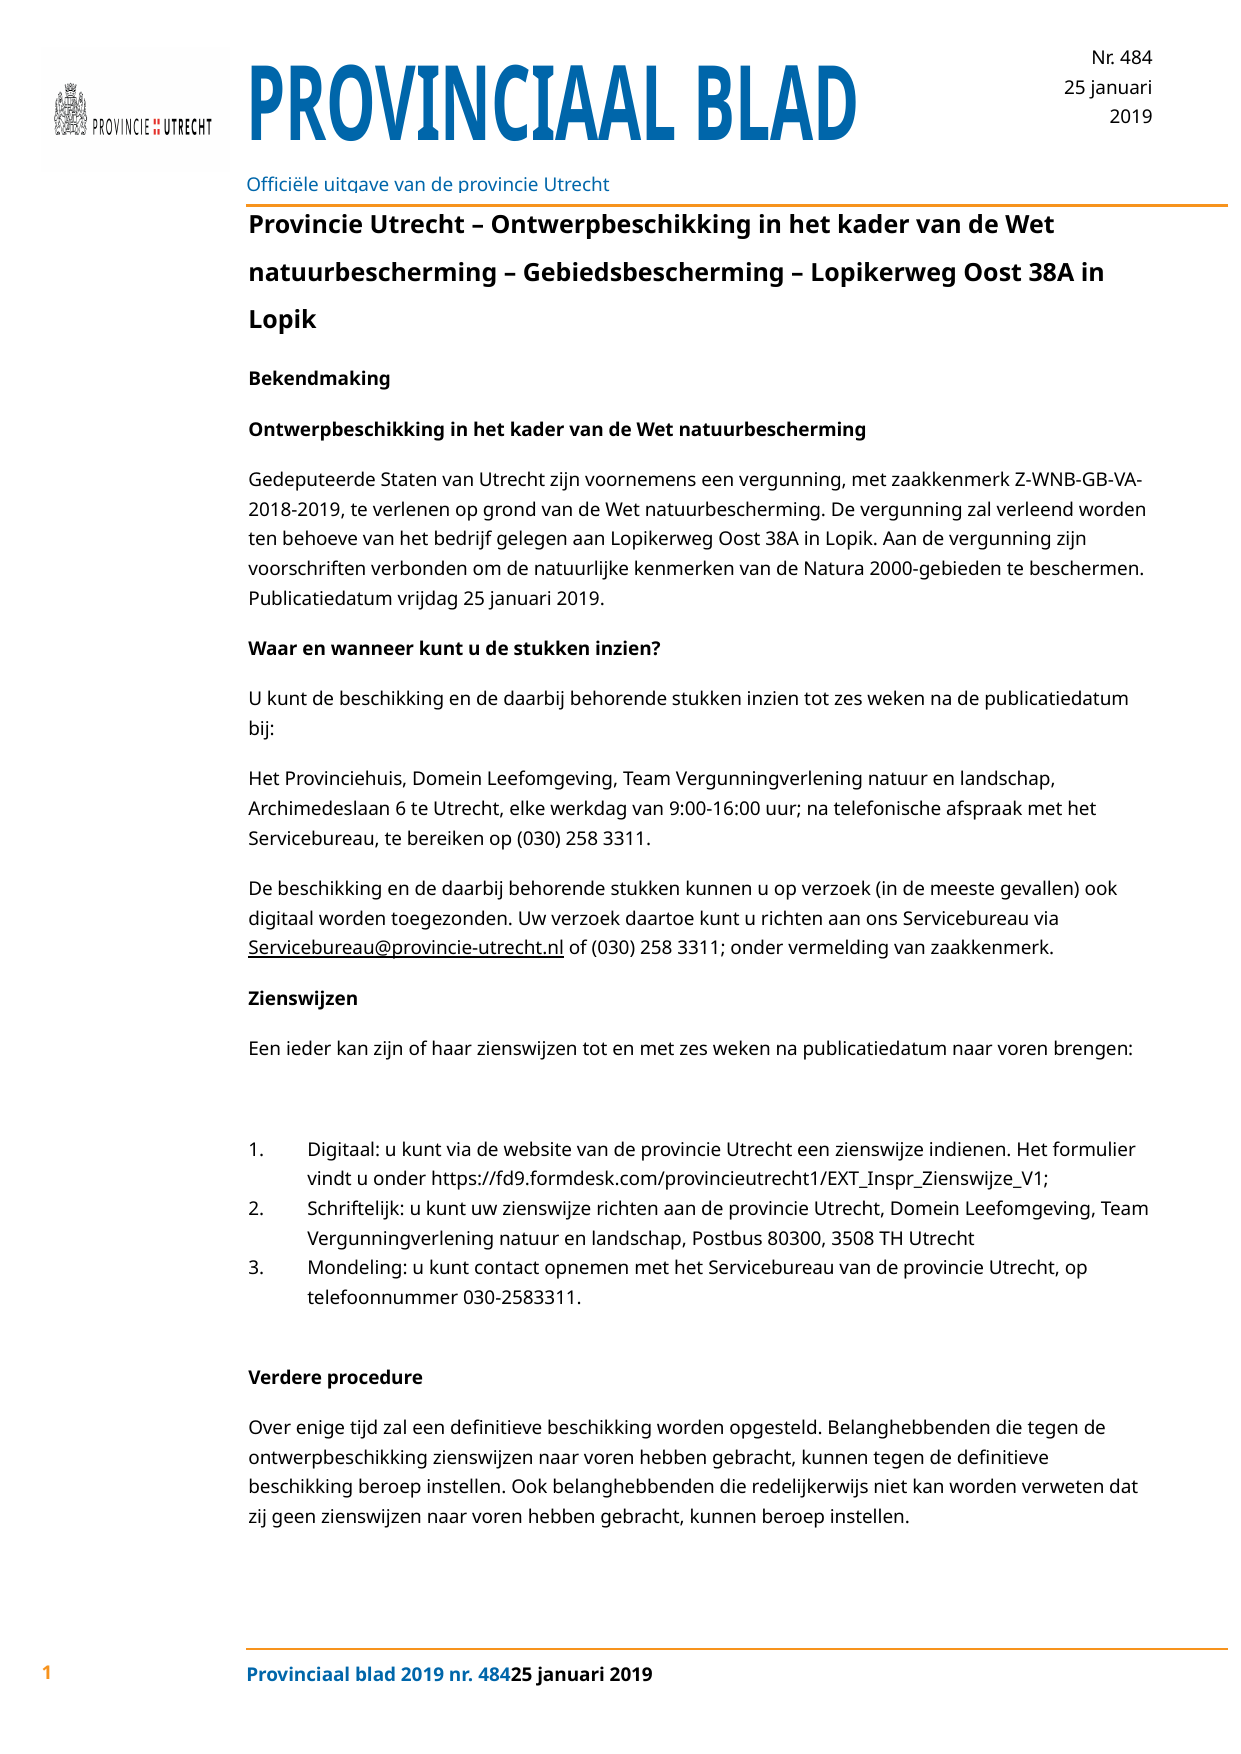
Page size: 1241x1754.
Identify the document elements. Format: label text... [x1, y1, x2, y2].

text Ontwerpbeschikking in het kader van de Wet natuurbescherming [248, 416, 1152, 442]
text Verdere procedure [248, 1364, 1152, 1389]
list Digitaal: u kunt via de website van de provincie Utrecht een zienswijze indienen. Het formulier vindt u onder https://fd9.formdesk.com/provincieutrecht1/EXT_Inspr_Zienswijze_V1; [248, 1136, 1152, 1191]
text U kunt de beschikking en de daarbij behorende stukken inzien tot zes weken na de publicatiedatum bij: [248, 686, 1152, 741]
text Zienswijzen [248, 985, 1152, 1010]
list Mondeling: u kunt contact opnemen met het Servicebureau van de provincie Utrecht, op telefoonnummer 030-2583311. [248, 1254, 1152, 1309]
text Waar en wanneer kunt u de stukken inzien? [248, 635, 1152, 661]
text Provincie Utrecht – Ontwerpbeschikking in het kader van de Wet natuurbescherming – Gebiedsbescherming – Lopikerweg Oost 38A in Lopik [248, 207, 1152, 336]
text Over enige tijd zal een definitieve beschikking worden opgesteld. Belanghebbenden die tegen de ontwerpbeschikking zienswijzen naar voren hebben gebracht, kunnen tegen de definitieve beschikking beroep instellen. Ook belanghebbenden die redelijkerwijs niet kan worden verweten dat zij geen zienswijzen naar voren hebben gebracht, kunnen beroep instellen. [248, 1414, 1152, 1529]
list Schriftelijk: u kunt uw zienswijze richten aan de provincie Utrecht, Domein Leefomgeving, Team Vergunningverlening natuur en landschap, Postbus 80300, 3508 TH Utrecht [248, 1195, 1152, 1250]
text Gedeputeerde Staten van Utrecht zijn voornemens een vergunning, met zaakkenmerk Z-WNB-GB-VA-2018-2019, te verlenen op grond van de Wet natuurbescherming. De vergunning zal verleend worden ten behoeve van het bedrijf gelegen aan Lopikerweg Oost 38A in Lopik. Aan de vergunning zijn voorschriften verbonden om de natuurlijke kenmerken van de Natura 2000-gebieden te beschermen. Publicatiedatum vrijdag 25 januari 2019. [248, 466, 1152, 610]
text Bekendmaking [248, 366, 1152, 391]
picture [41, 47, 231, 172]
text De beschikking en de daarbij behorende stukken kunnen u op verzoek (in de meeste gevallen) ook digitaal worden toegezonden. Uw verzoek daartoe kunt u richten aan ons Servicebureau via Servicebureau@provincie-utrecht.nl of (030) 258 3311; onder vermelding van zaakkenmerk. [248, 875, 1152, 960]
text Een ieder kan zijn of haar zienswijzen tot en met zes weken na publicatiedatum naar voren brengen: [248, 1035, 1152, 1061]
text Het Provinciehuis, Domein Leefomgeving, Team Vergunningverlening natuur en landschap, Archimedeslaan 6 te Utrecht, elke werkdag van 9:00-16:00 uur; na telefonische afspraak met het Servicebureau, te bereiken op (030) 258 3311. [248, 766, 1152, 850]
